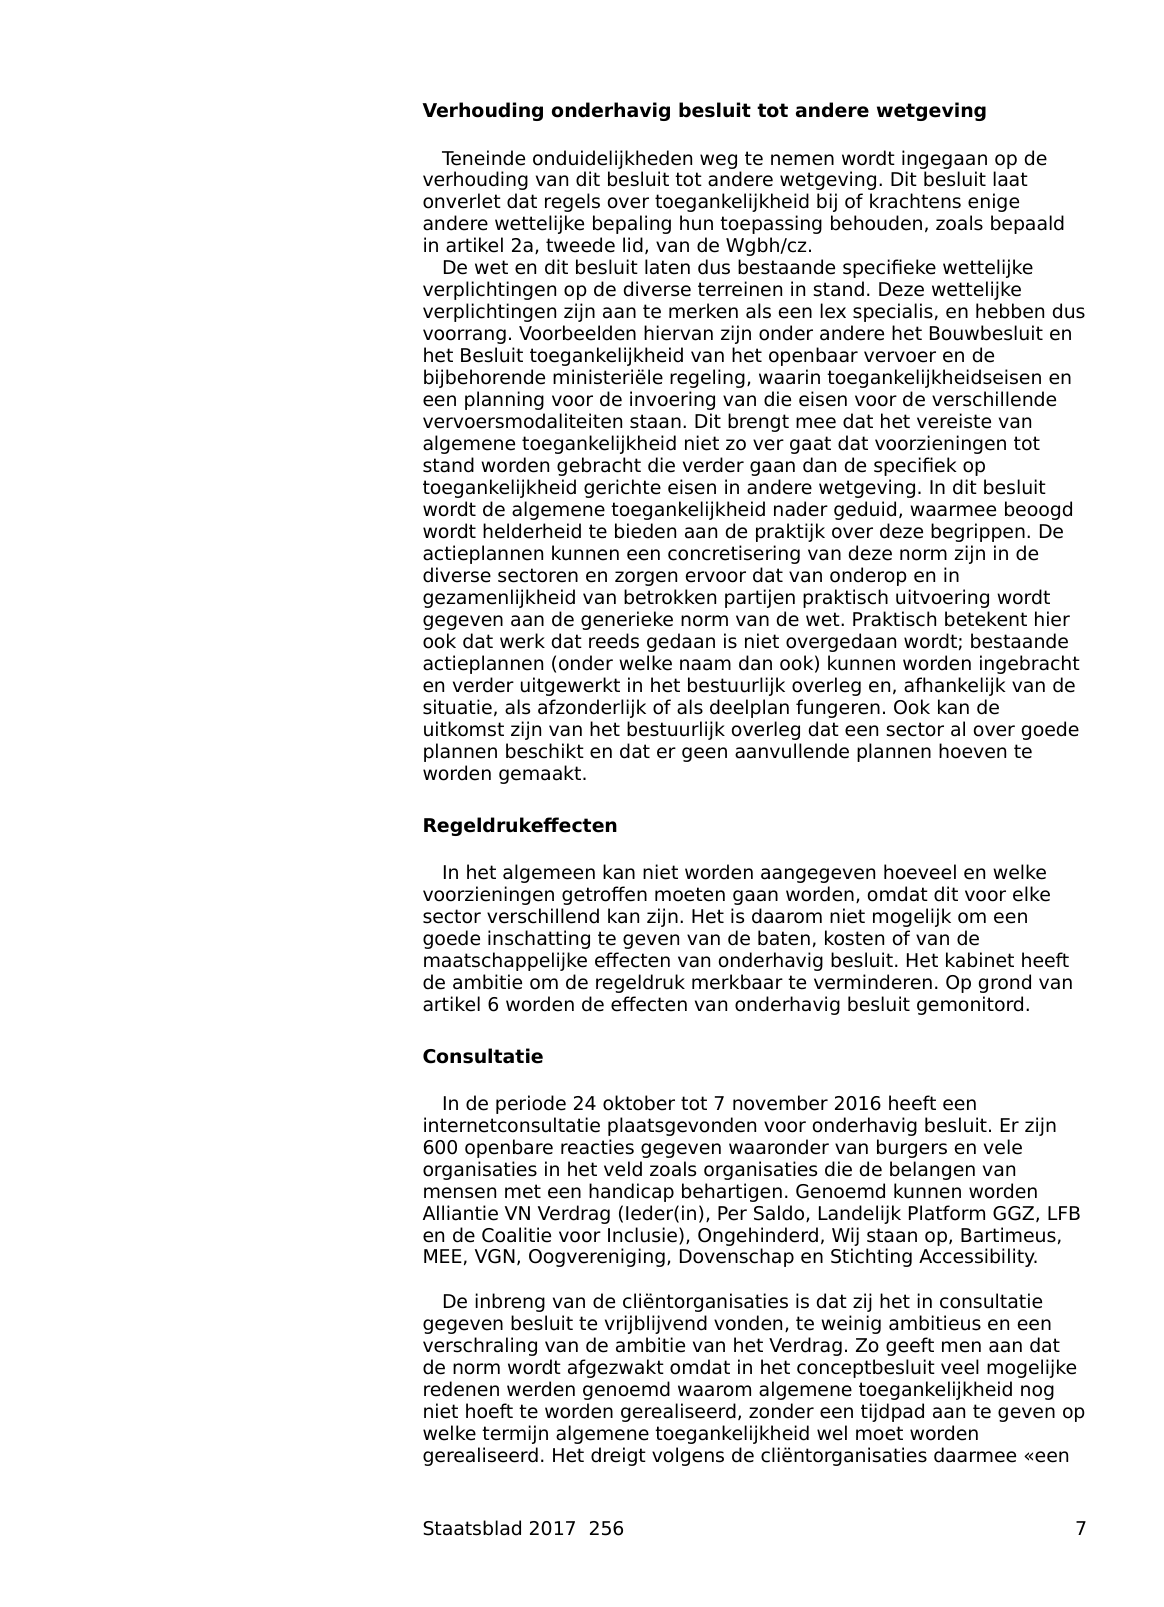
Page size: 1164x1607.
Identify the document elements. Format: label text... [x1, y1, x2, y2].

subtitle Consultatie [422, 1046, 1087, 1068]
text In het algemeen kan niet worden aangegeven hoeveel en welke voorzieningen getroffen moeten gaan worden, omdat dit voor elke sector verschillend kan zijn. Het is daarom niet mogelijk om een goede inschatting te geven van de baten, kosten of van de maatschappelijke effecten van onderhavig besluit. Het kabinet heeft de ambitie om de regeldruk merkbaar te verminderen. Op grond van artikel 6 worden de effecten van onderhavig besluit gemonitord. [422, 862, 1087, 1016]
text De wet en dit besluit laten dus bestaande specifieke wettelijke verplichtingen op de diverse terreinen in stand. Deze wettelijke verplichtingen zijn aan te merken als een lex specialis, en hebben dus voorrang. Voorbeelden hiervan zijn onder andere het Bouwbesluit en het Besluit toegankelijkheid van het openbaar vervoer en de bijbehorende ministeriële regeling, waarin toegankelijkheidseisen en een planning voor de invoering van die eisen voor de verschillende vervoersmodaliteiten staan. Dit brengt mee dat het vereiste van algemene toegankelijkheid niet zo ver gaat dat voorzieningen tot stand worden gebracht die verder gaan dan de specifiek op toegankelijkheid gerichte eisen in andere wetgeving. In dit besluit wordt de algemene toegankelijkheid nader geduid, waarmee beoogd wordt helderheid te bieden aan de praktijk over deze begrippen. De actieplannen kunnen een concretisering van deze norm zijn in de diverse sectoren en zorgen ervoor dat van onderop en in gezamenlijkheid van betrokken partijen praktisch uitvoering wordt gegeven aan de generieke norm van de wet. Praktisch betekent hier ook dat werk dat reeds gedaan is niet overgedaan wordt; bestaande actieplannen (onder welke naam dan ook) kunnen worden ingebracht en verder uitgewerkt in het bestuurlijk overleg en, afhankelijk van de situatie, als afzonderlijk of als deelplan fungeren. Ook kan de uitkomst zijn van het bestuurlijk overleg dat een sector al over goede plannen beschikt en dat er geen aanvullende plannen hoeven te worden gemaakt. [422, 257, 1087, 785]
subtitle Regeldrukeffecten [422, 815, 1087, 837]
subtitle Verhouding onderhavig besluit tot andere wetgeving [422, 100, 1087, 122]
text De inbreng van de cliëntorganisaties is dat zij het in consultatie gegeven besluit te vrijblijvend vonden, te weinig ambitieus en een verschraling van de ambitie van het Verdrag. Zo geeft men aan dat de norm wordt afgezwakt omdat in het conceptbesluit veel mogelijke redenen werden genoemd waarom algemene toegankelijkheid nog niet hoeft te worden gerealiseerd, zonder een tijdpad aan te geven op welke termijn algemene toegankelijkheid wel moet worden gerealiseerd. Het dreigt volgens de cliëntorganisaties daarmee «een [422, 1291, 1087, 1466]
text Teneinde onduidelijkheden weg te nemen wordt ingegaan op de verhouding van dit besluit tot andere wetgeving. Dit besluit laat onverlet dat regels over toegankelijkheid bij of krachtens enige andere wettelijke bepaling hun toepassing behouden, zoals bepaald in artikel 2a, tweede lid, van de Wgbh/cz. [422, 147, 1087, 257]
text In de periode 24 oktober tot 7 november 2016 heeft een internetconsultatie plaatsgevonden voor onderhavig besluit. Er zijn 600 openbare reacties gegeven waaronder van burgers en vele organisaties in het veld zoals organisaties die de belangen van mensen met een handicap behartigen. Genoemd kunnen worden Alliantie VN Verdrag (Ieder(in), Per Saldo, Landelijk Platform GGZ, LFB en de Coalitie voor Inclusie), Ongehinderd, Wij staan op, Bartimeus, MEE, VGN, Oogvereniging, Dovenschap en Stichting Accessibility. [422, 1093, 1087, 1268]
